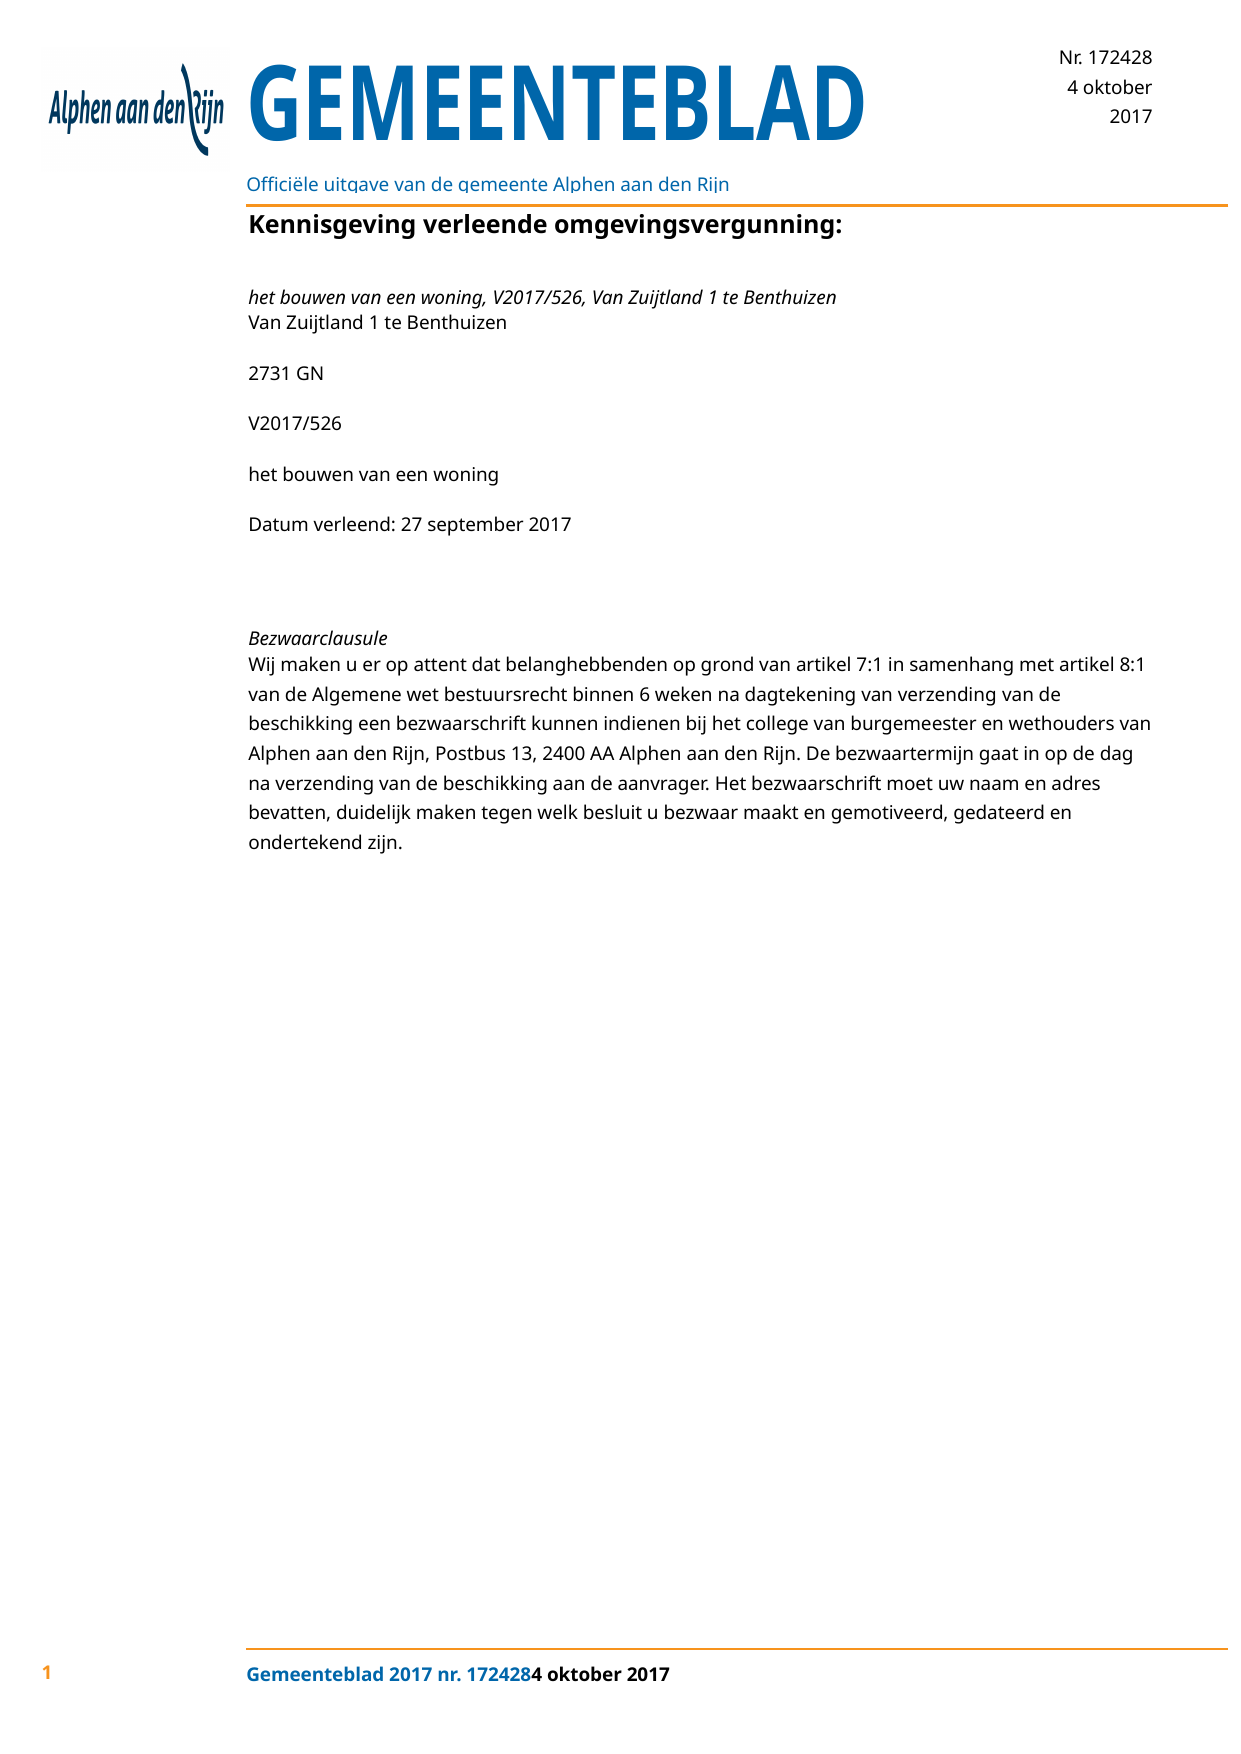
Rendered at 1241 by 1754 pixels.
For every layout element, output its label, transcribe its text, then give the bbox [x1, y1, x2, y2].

text Datum verleend: 27 september 2017 [248, 511, 1152, 537]
text het bouwen van een woning, V2017/526, Van Zuijtland 1 te Benthuizen [248, 284, 1152, 309]
text Wij maken u er op attent dat belanghebbenden op grond van artikel 7:1 in samenhang met artikel 8:1 van de Algemene wet bestuursrecht binnen 6 weken na dagtekening van verzending van de beschikking een bezwaarschrift kunnen indienen bij het college van burgemeester en wethouders van Alphen aan den Rijn, Postbus 13, 2400 AA Alphen aan den Rijn. De bezwaartermijn gaat in op de dag na verzending van de beschikking aan de aanvrager. Het bezwaarschrift moet uw naam en adres bevatten, duidelijk maken tegen welk besluit u bezwaar maakt en gemotiveerd, gedateerd en ondertekend zijn. [248, 651, 1152, 854]
text het bouwen van een woning [248, 461, 1152, 487]
text V2017/526 [248, 410, 1152, 436]
text Kennisgeving verleende omgevingsvergunning: [248, 207, 1152, 241]
picture [41, 47, 231, 172]
text Van Zuijtland 1 te Benthuizen [248, 309, 1152, 335]
text Bezwaarclausule [248, 626, 1152, 651]
text 2731 GN [248, 360, 1152, 386]
